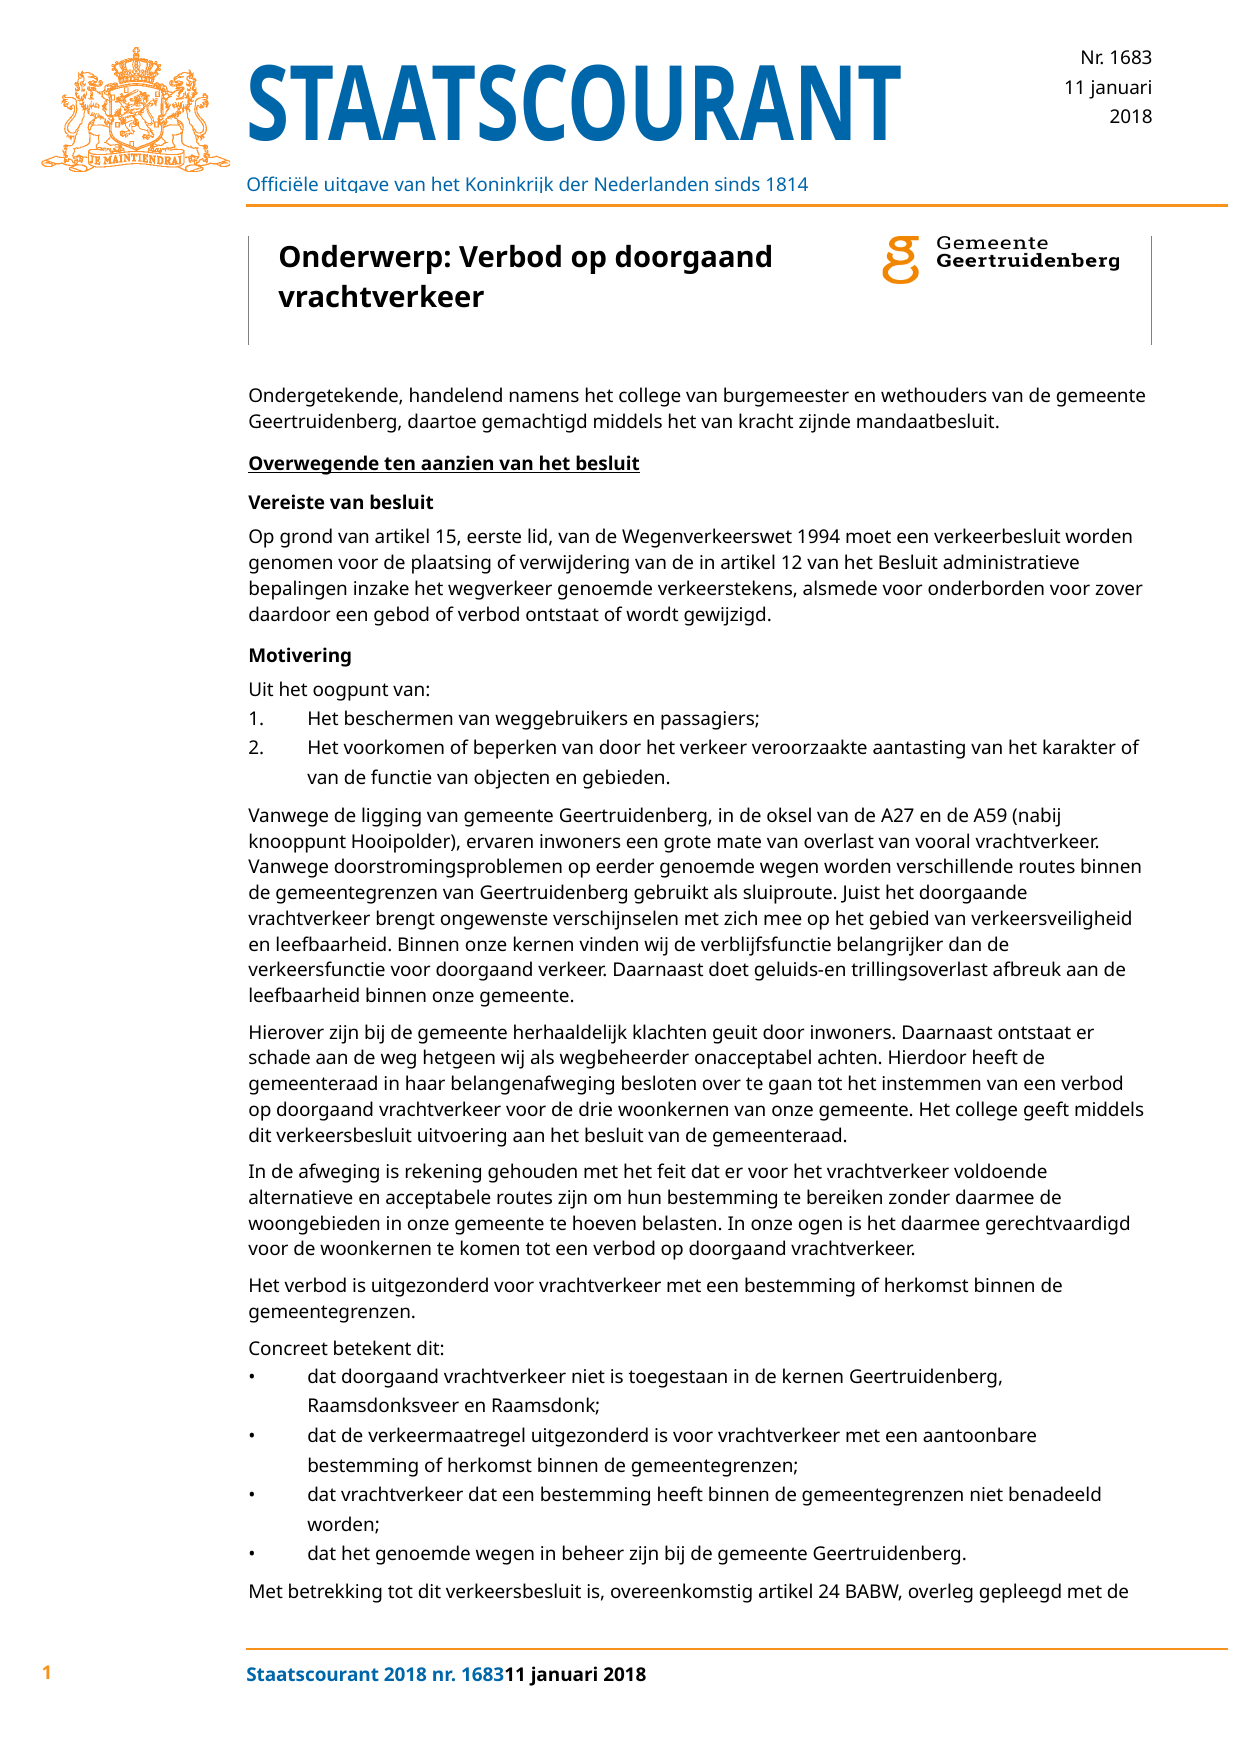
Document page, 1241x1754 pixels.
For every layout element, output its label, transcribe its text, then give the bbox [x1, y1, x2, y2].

text Het verbod is uitgezonderd voor vrachtverkeer met een bestemming of herkomst binnen de gemeentegrenzen. [248, 1272, 1152, 1324]
picture [41, 47, 231, 172]
list dat het genoemde wegen in beheer zijn bij de gemeente Geertruidenberg. [248, 1541, 1152, 1566]
table_header Onderwerp: Verbod op doorgaand vrachtverkeer [249, 236, 850, 345]
text Motivering [248, 643, 1152, 668]
table_header [850, 236, 882, 283]
text Overwegende ten aanzien van het besluit [248, 450, 1152, 476]
text Op grond van artikel 15, eerste lid, van de Wegenverkeerswet 1994 moet een verkeerbesluit worden genomen voor de plaatsing of verwijdering van de in artikel 12 van het Besluit administratieve bepalingen inzake het wegverkeer genoemde verkeerstekens, alsmede voor onderborden voor zover daardoor een gebod of verbod ontstaat of wordt gewijzigd. [248, 523, 1152, 626]
list Het beschermen van weggebruikers en passagiers; [248, 705, 1152, 731]
list dat de verkeermaatregel uitgezonderd is voor vrachtverkeer met een aantoonbare bestemming of herkomst binnen de gemeentegrenzen; [248, 1422, 1152, 1477]
text Uit het oogpunt van: [248, 677, 1152, 702]
list dat doorgaand vrachtverkeer niet is toegestaan in de kernen Geertruidenberg, Raamsdonksveer en Raamsdonk; [248, 1363, 1152, 1418]
text Ondergetekende, handelend namens het college van burgemeester en wethouders van de gemeente Geertruidenberg, daartoe gemachtigd middels het van kracht zijnde mandaatbesluit. [248, 383, 1152, 434]
list Het voorkomen of beperken van door het verkeer veroorzaakte aantasting van het karakter of van de functie van objecten en gebieden. [248, 734, 1152, 790]
text Hierover zijn bij de gemeente herhaaldelijk klachten geuit door inwoners. Daarnaast ontstaat er schade aan de weg hetgeen wij als wegbeheerder onacceptabel achten. Hierdoor heeft de gemeenteraad in haar belangenafweging besloten over te gaan tot het instemmen van een verbod op doorgaand vrachtverkeer voor de drie woonkernen van onze gemeente. Het college geeft middels dit verkeersbesluit uitvoering aan het besluit van de gemeenteraad. [248, 1019, 1152, 1147]
text In de afweging is rekening gehouden met het feit dat er voor het vrachtverkeer voldoende alternatieve en acceptabele routes zijn om hun bestemming te bereiken zonder daarmee de woongebieden in onze gemeente te hoeven belasten. In onze ogen is het daarmee gerechtvaardigd voor de woonkernen te komen tot een verbod op doorgaand vrachtverkeer. [248, 1158, 1152, 1261]
text Vereiste van besluit [248, 489, 1152, 515]
text Met betrekking tot dit verkeersbesluit is, overeenkomstig artikel 24 BABW, overleg gepleegd met de [248, 1578, 1152, 1604]
picture [882, 236, 1119, 284]
list dat vrachtverkeer dat een bestemming heeft binnen de gemeentegrenzen niet benadeeld worden; [248, 1481, 1152, 1537]
text Vanwege de ligging van gemeente Geertruidenberg, in de oksel van de A27 en de A59 (nabij knooppunt Hooipolder), ervaren inwoners een grote mate van overlast van vooral vrachtverkeer. Vanwege doorstromingsproblemen op eerder genoemde wegen worden verschillende routes binnen de gemeentegrenzen van Geertruidenberg gebruikt als sluiproute. Juist het doorgaande vrachtverkeer brengt ongewenste verschijnselen met zich mee op het gebied van verkeersveiligheid en leefbaarheid. Binnen onze kernen vinden wij de verblijfsfunctie belangrijker dan de verkeersfunctie voor doorgaand verkeer. Daarnaast doet geluids-en trillingsoverlast afbreuk aan de leefbaarheid binnen onze gemeente. [248, 802, 1152, 1008]
text Concreet betekent dit: [248, 1335, 1152, 1360]
table_header [850, 284, 1151, 345]
table_header [1119, 236, 1151, 283]
